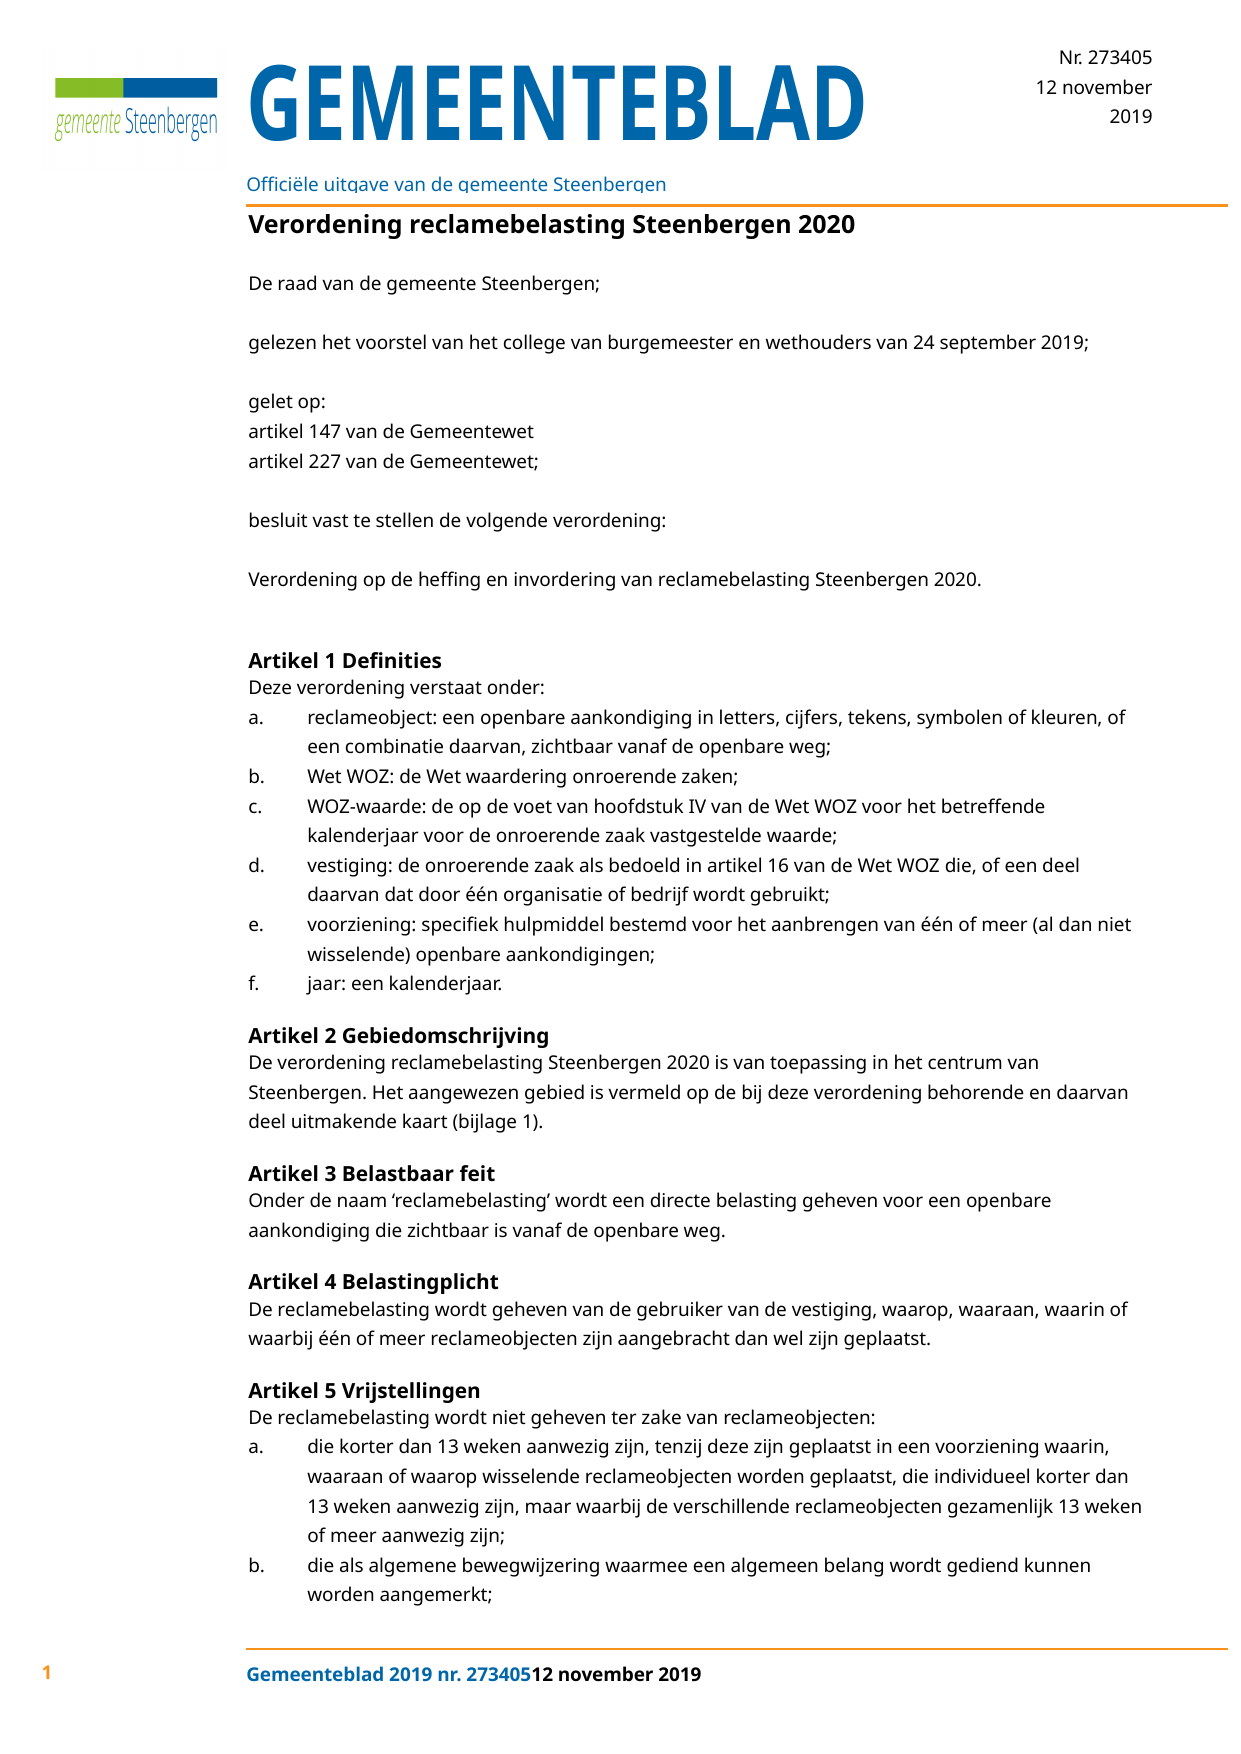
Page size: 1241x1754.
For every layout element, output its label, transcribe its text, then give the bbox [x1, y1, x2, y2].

text Artikel 5 Vrijstellingen [248, 1376, 1152, 1404]
text Deze verordening verstaat onder: [248, 674, 1152, 700]
text gelezen het voorstel van het college van burgemeester en wethouders van 24 september 2019; [248, 329, 1152, 355]
text Verordening reclamebelasting Steenbergen 2020 [248, 207, 1152, 241]
text De reclamebelasting wordt geheven van de gebruiker van de vestiging, waarop, waaraan, waarin of waarbij één of meer reclameobjecten zijn aangebracht dan wel zijn geplaatst. [248, 1296, 1152, 1351]
list vestiging: de onroerende zaak als bedoeld in artikel 16 van de Wet WOZ die, of een deel daarvan dat door één organisatie of bedrijf wordt gebruikt; [248, 852, 1152, 907]
text gelet op: [248, 389, 1152, 414]
text Artikel 3 Belastbaar feit [248, 1159, 1152, 1187]
text De raad van de gemeente Steenbergen; [248, 270, 1152, 296]
list reclameobject: een openbare aankondiging in letters, cijfers, tekens, symbolen of kleuren, of een combinatie daarvan, zichtbaar vanaf de openbare weg; [248, 704, 1152, 759]
list voorziening: specifiek hulpmiddel bestemd voor het aanbrengen van één of meer (al dan niet wisselende) openbare aankondigingen; [248, 911, 1152, 967]
text Verordening op de heffing en invordering van reclamebelasting Steenbergen 2020. [248, 566, 1152, 592]
picture [41, 47, 231, 172]
text artikel 227 van de Gemeentewet; [248, 448, 1152, 473]
text De reclamebelasting wordt niet geheven ter zake van reclameobjecten: [248, 1404, 1152, 1430]
list WOZ-waarde: de op de voet van hoofdstuk IV van de Wet WOZ voor het betreffende kalenderjaar voor de onroerende zaak vastgestelde waarde; [248, 793, 1152, 848]
text Artikel 4 Belastingplicht [248, 1267, 1152, 1296]
text artikel 147 van de Gemeentewet [248, 418, 1152, 444]
list die als algemene bewegwijzering waarmee een algemeen belang wordt gediend kunnen worden aangemerkt; [248, 1552, 1152, 1607]
text Artikel 2 Gebiedomschrijving [248, 1021, 1152, 1049]
list Wet WOZ: de Wet waardering onroerende zaken; [248, 763, 1152, 789]
list die korter dan 13 weken aanwezig zijn, tenzij deze zijn geplaatst in een voorziening waarin, waaraan of waarop wisselende reclameobjecten worden geplaatst, die individueel korter dan 13 weken aanwezig zijn, maar waarbij de verschillende reclameobjecten gezamenlijk 13 weken of meer aanwezig zijn; [248, 1434, 1152, 1548]
text besluit vast te stellen de volgende verordening: [248, 507, 1152, 533]
list jaar: een kalenderjaar. [248, 970, 1152, 996]
text Onder de naam ‘reclamebelasting’ wordt een directe belasting geheven voor een openbare aankondiging die zichtbaar is vanaf de openbare weg. [248, 1187, 1152, 1243]
text De verordening reclamebelasting Steenbergen 2020 is van toepassing in het centrum van Steenbergen. Het aangewezen gebied is vermeld op de bij deze verordening behorende en daarvan deel uitmakende kaart (bijlage 1). [248, 1049, 1152, 1134]
text Artikel 1 Definities [248, 646, 1152, 674]
